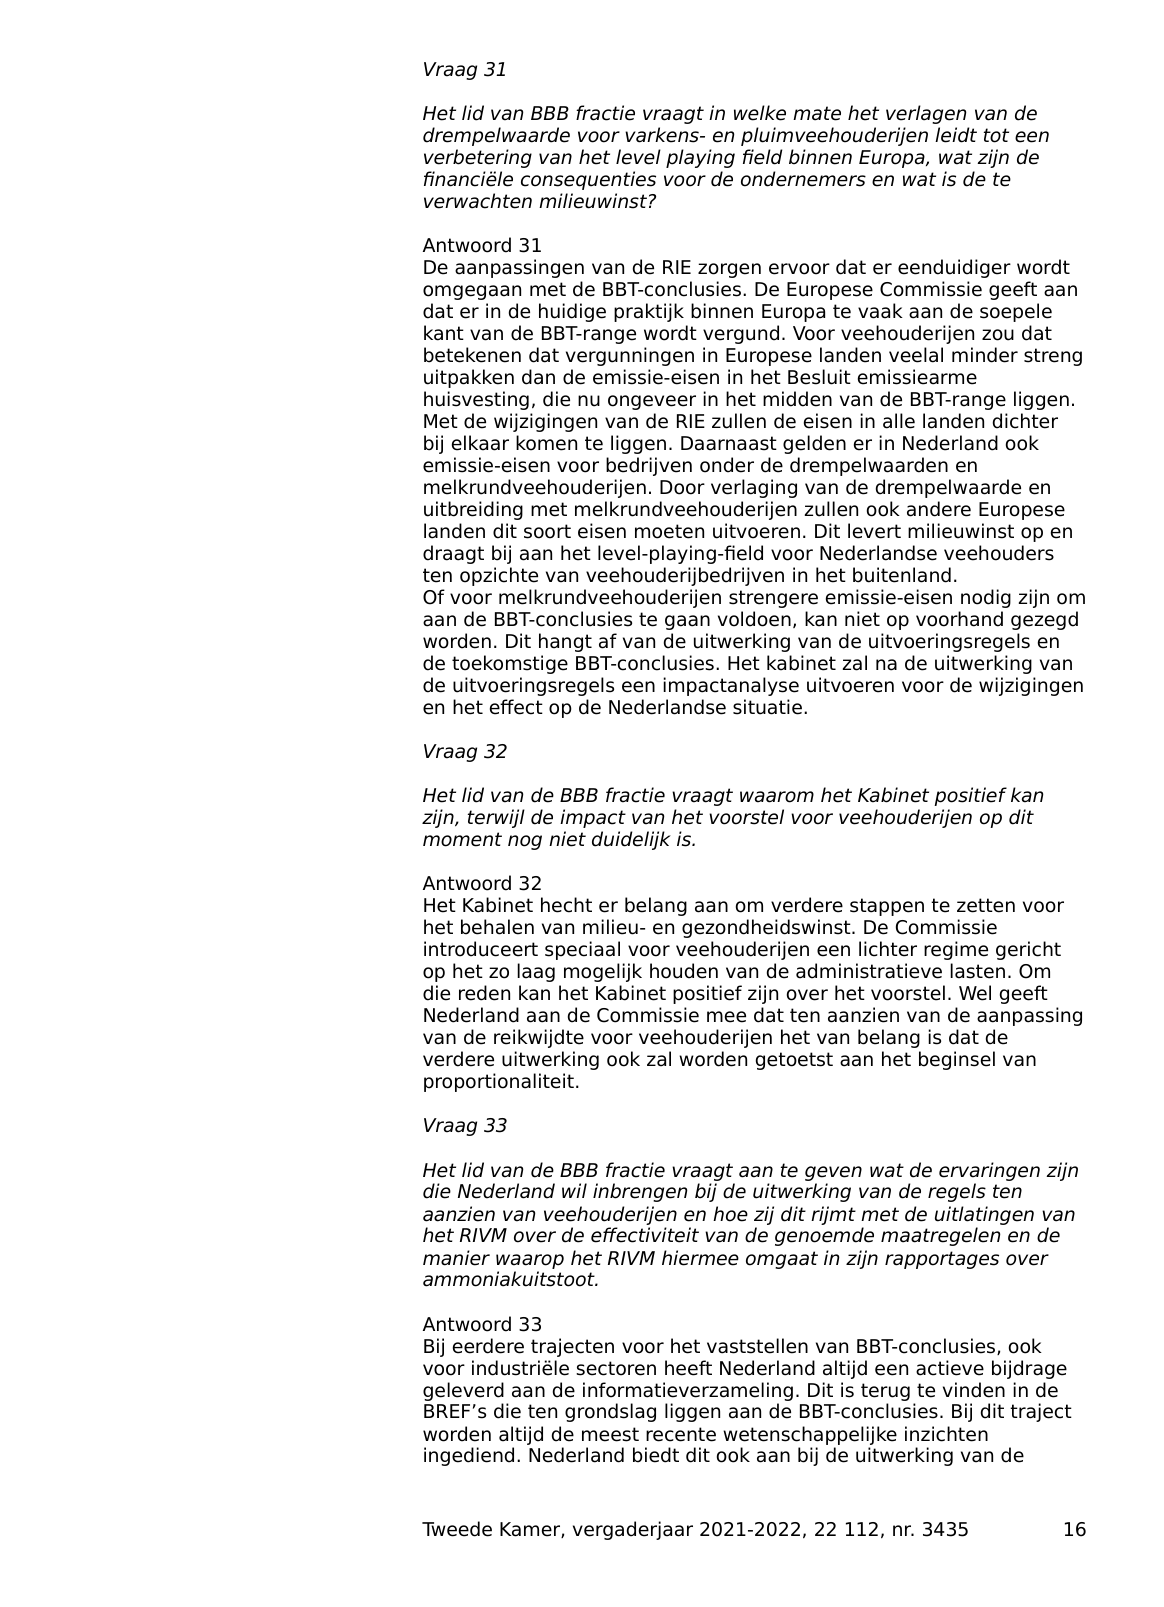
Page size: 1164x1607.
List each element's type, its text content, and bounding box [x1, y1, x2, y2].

text Het lid van de BBB fractie vraagt waarom het Kabinet positief kan zijn, terwijl de impact van het voorstel voor veehouderijen op dit moment nog niet duidelijk is. [422, 785, 1087, 851]
text Antwoord 32 [422, 873, 1087, 895]
text Het lid van de BBB fractie vraagt aan te geven wat de ervaringen zijn die Nederland wil inbrengen bij de uitwerking van de regels ten aanzien van veehouderijen en hoe zij dit rijmt met de uitlatingen van het RIVM over de effectiviteit van de genoemde maatregelen en de manier waarop het RIVM hiermee omgaat in zijn rapportages over ammoniakuitstoot. [422, 1159, 1087, 1291]
text Antwoord 33 [422, 1313, 1087, 1336]
text Het lid van BBB fractie vraagt in welke mate het verlagen van de drempelwaarde voor varkens- en pluimveehouderijen leidt tot een verbetering van het level playing field binnen Europa, wat zijn de financiële consequenties voor de ondernemers en wat is de te verwachten milieuwinst? [422, 103, 1087, 213]
text Bij eerdere trajecten voor het vaststellen van BBT-conclusies, ook voor industriële sectoren heeft Nederland altijd een actieve bijdrage geleverd aan de informatieverzameling. Dit is terug te vinden in de BREF’s die ten grondslag liggen aan de BBT-conclusies. Bij dit traject worden altijd de meest recente wetenschappelijke inzichten ingediend. Nederland biedt dit ook aan bij de uitwerking van de [422, 1336, 1087, 1467]
text Het Kabinet hecht er belang aan om verdere stappen te zetten voor het behalen van milieu- en gezondheidswinst. De Commissie introduceert speciaal voor veehouderijen een lichter regime gericht op het zo laag mogelijk houden van de administratieve lasten. Om die reden kan het Kabinet positief zijn over het voorstel. Wel geeft Nederland aan de Commissie mee dat ten aanzien van de aanpassing van de reikwijdte voor veehouderijen het van belang is dat de verdere uitwerking ook zal worden getoetst aan het beginsel van proportionaliteit. [422, 895, 1087, 1093]
subtitle Vraag 31 [422, 59, 1087, 81]
text Antwoord 31 [422, 235, 1087, 257]
subtitle Vraag 32 [422, 741, 1087, 763]
text Of voor melkrundveehouderijen strengere emissie-eisen nodig zijn om aan de BBT-conclusies te gaan voldoen, kan niet op voorhand gezegd worden. Dit hangt af van de uitwerking van de uitvoeringsregels en de toekomstige BBT-conclusies. Het kabinet zal na de uitwerking van de uitvoeringsregels een impactanalyse uitvoeren voor de wijzigingen en het effect op de Nederlandse situatie. [422, 587, 1087, 719]
subtitle Vraag 33 [422, 1115, 1087, 1137]
text De aanpassingen van de RIE zorgen ervoor dat er eenduidiger wordt omgegaan met de BBT-conclusies. De Europese Commissie geeft aan dat er in de huidige praktijk binnen Europa te vaak aan de soepele kant van de BBT-range wordt vergund. Voor veehouderijen zou dat betekenen dat vergunningen in Europese landen veelal minder streng uitpakken dan de emissie-eisen in het Besluit emissiearme huisvesting, die nu ongeveer in het midden van de BBT-range liggen. Met de wijzigingen van de RIE zullen de eisen in alle landen dichter bij elkaar komen te liggen. Daarnaast gelden er in Nederland ook emissie-eisen voor bedrijven onder de drempelwaarden en melkrundveehouderijen. Door verlaging van de drempelwaarde en uitbreiding met melkrundveehouderijen zullen ook andere Europese landen dit soort eisen moeten uitvoeren. Dit levert milieuwinst op en draagt bij aan het level-playing-field voor Nederlandse veehouders ten opzichte van veehouderijbedrijven in het buitenland. [422, 257, 1087, 587]
